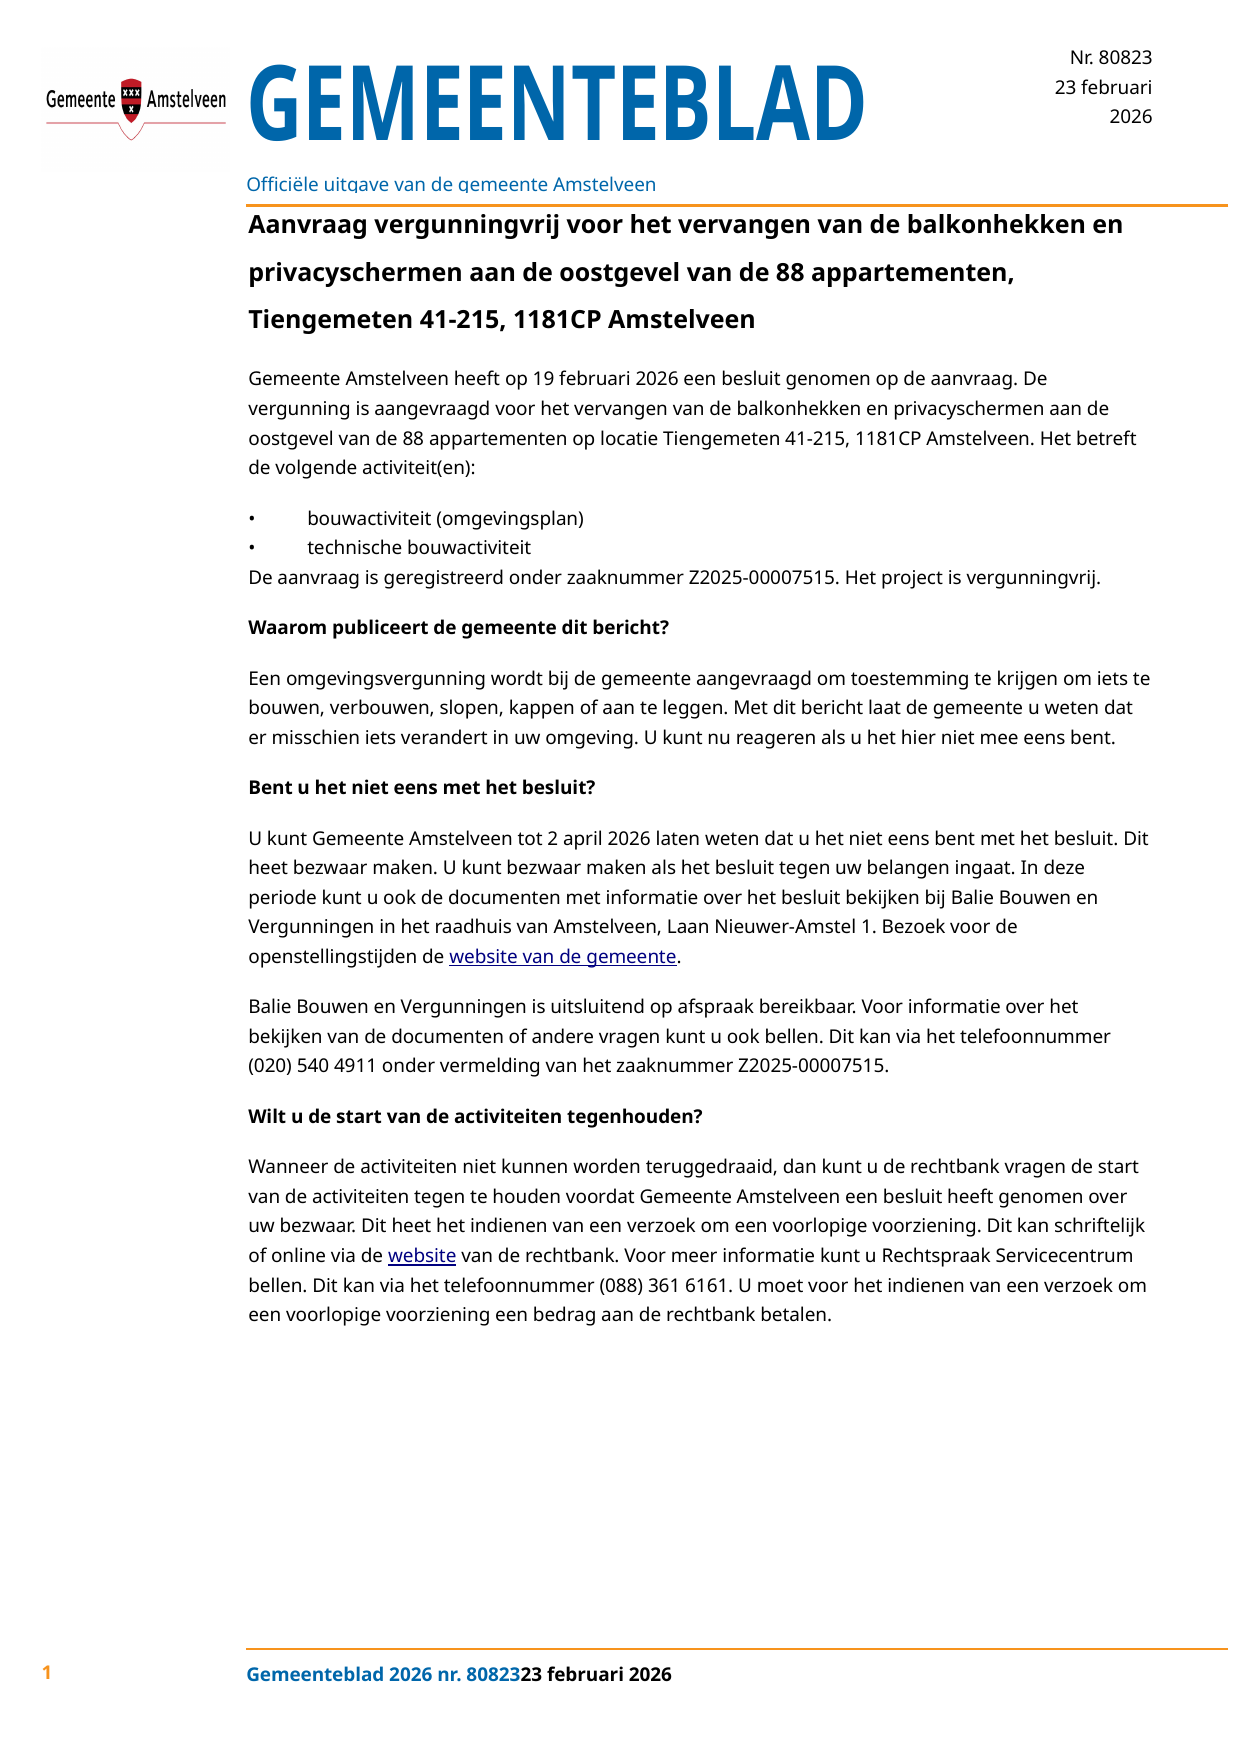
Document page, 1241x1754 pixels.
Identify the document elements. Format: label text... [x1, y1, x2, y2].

text Wilt u de start van de activiteiten tegenhouden? [248, 1103, 1152, 1129]
text Waarom publiceert de gemeente dit bericht? [248, 614, 1152, 640]
picture [41, 47, 231, 172]
text Bent u het niet eens met het besluit? [248, 774, 1152, 800]
text Een omgevingsvergunning wordt bij de gemeente aangevraagd om toestemming te krijgen om iets te bouwen, verbouwen, slopen, kappen of aan te leggen. Met dit bericht laat de gemeente u weten dat er misschien iets verandert in uw omgeving. U kunt nu reageren als u het hier niet mee eens bent. [248, 665, 1152, 749]
text Aanvraag vergunningvrij voor het vervangen van de balkonhekken en privacyschermen aan de oostgevel van de 88 appartementen, Tiengemeten 41-215, 1181CP Amstelveen [248, 207, 1152, 336]
text Gemeente Amstelveen heeft op 19 februari 2026 een besluit genomen op de aanvraag. De vergunning is aangevraagd voor het vervangen van de balkonhekken en privacyschermen aan de oostgevel van de 88 appartementen op locatie Tiengemeten 41-215, 1181CP Amstelveen. Het betreft de volgende activiteit(en): [248, 366, 1152, 480]
text U kunt Gemeente Amstelveen tot 2 april 2026 laten weten dat u het niet eens bent met het besluit. Dit heet bezwaar maken. U kunt bezwaar maken als het besluit tegen uw belangen ingaat. In deze periode kunt u ook de documenten met informatie over het besluit bekijken bij Balie Bouwen en Vergunningen in het raadhuis van Amstelveen, Laan Nieuwer-Amstel 1. Bezoek voor de openstellingstijden de website van de gemeente. [248, 825, 1152, 969]
text De aanvraag is geregistreerd onder zaaknummer Z2025-00007515. Het project is vergunningvrij. [248, 564, 1152, 589]
list bouwactiviteit (omgevingsplan) [248, 505, 1152, 530]
list technische bouwactiviteit [248, 534, 1152, 560]
text Wanneer de activiteiten niet kunnen worden teruggedraaid, dan kunt u de rechtbank vragen de start van de activiteiten tegen te houden voordat Gemeente Amstelveen een besluit heeft genomen over uw bezwaar. Dit heet het indienen van een verzoek om een voorlopige voorziening. Dit kan schriftelijk of online via de website van de rechtbank. Voor meer informatie kunt u Rechtspraak Servicecentrum bellen. Dit kan via het telefoonnummer (088) 361 6161. U moet voor het indienen van een verzoek om een voorlopige voorziening een bedrag aan de rechtbank betalen. [248, 1153, 1152, 1327]
text Balie Bouwen en Vergunningen is uitsluitend op afspraak bereikbaar. Voor informatie over het bekijken van de documenten of andere vragen kunt u ook bellen. Dit kan via het telefoonnummer (020) 540 4911 onder vermelding van het zaaknummer Z2025-00007515. [248, 993, 1152, 1078]
